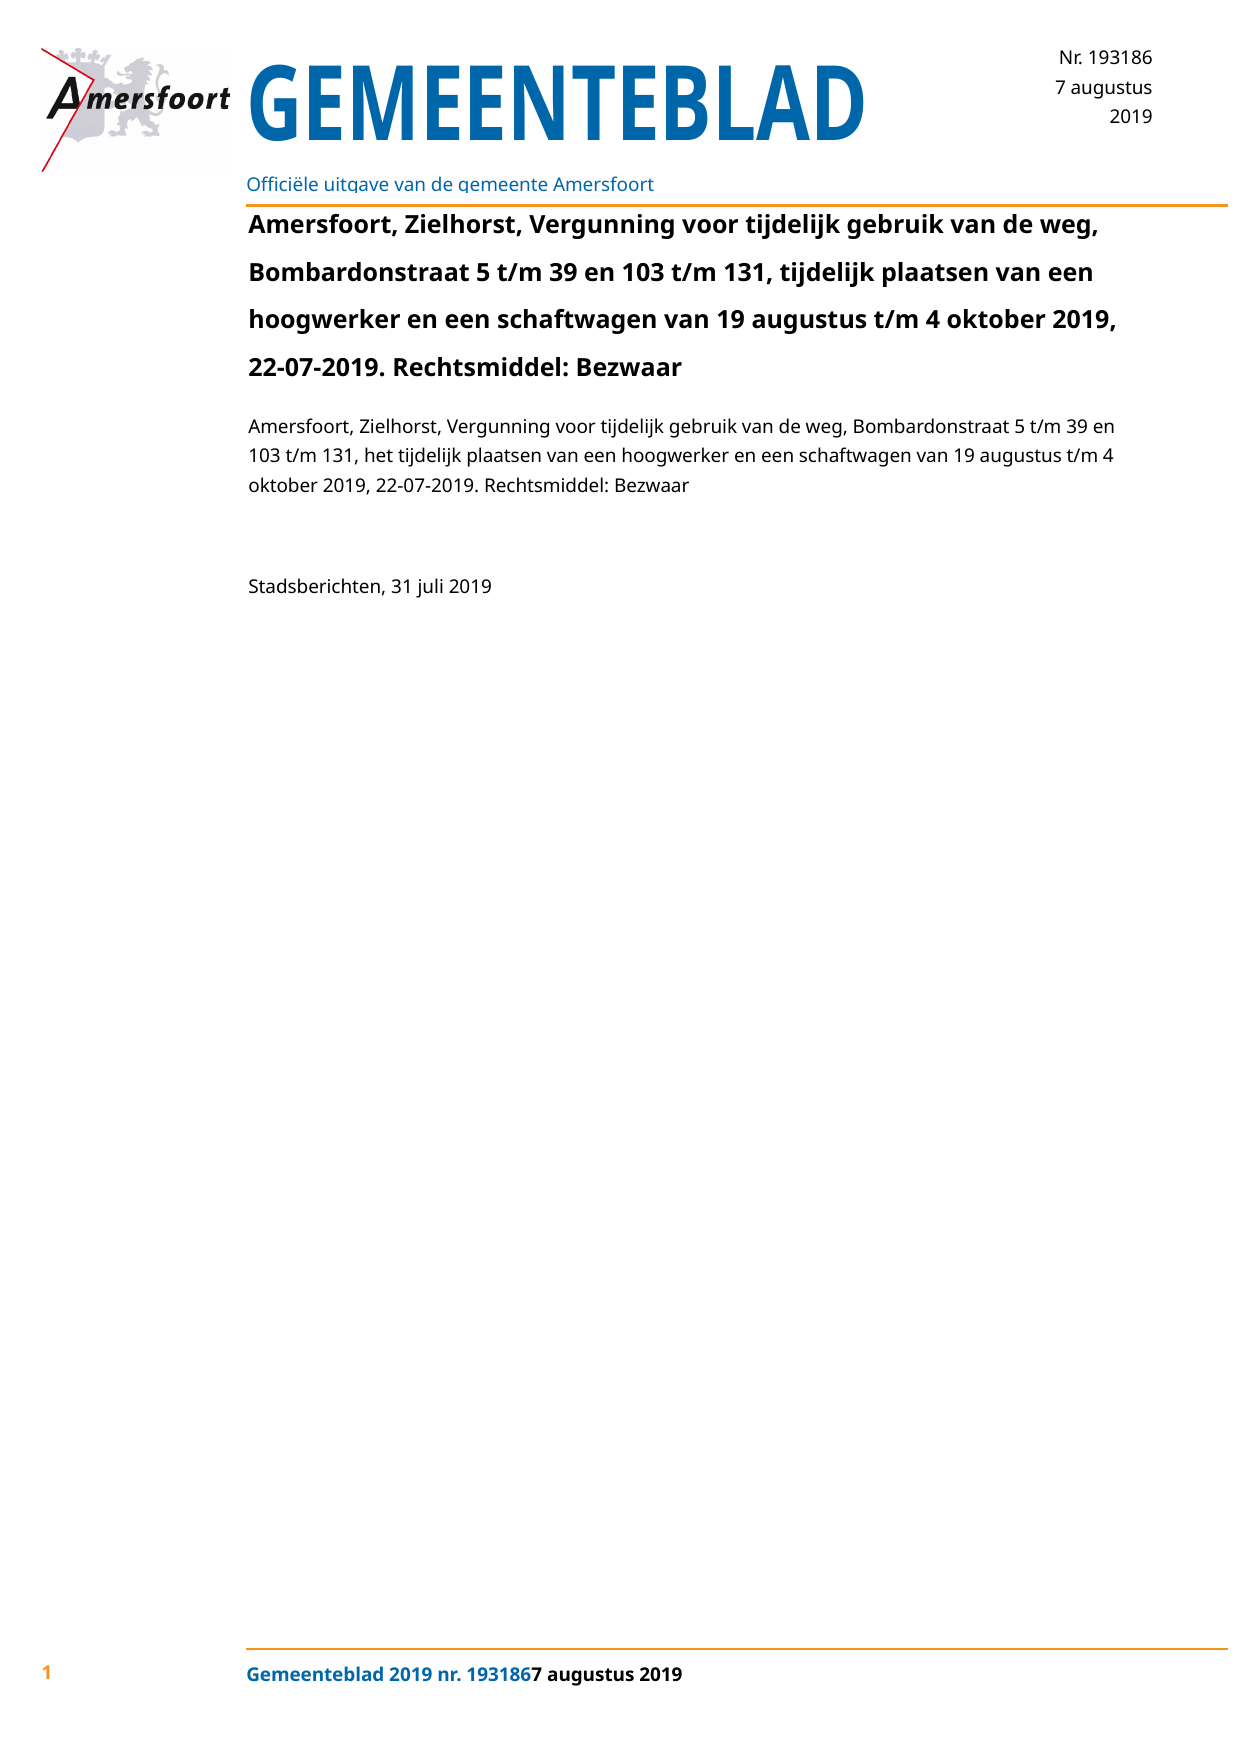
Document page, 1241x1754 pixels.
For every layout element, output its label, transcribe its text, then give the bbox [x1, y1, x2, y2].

text Amersfoort, Zielhorst, Vergunning voor tijdelijk gebruik van de weg, Bombardonstraat 5 t/m 39 en 103 t/m 131, het tijdelijk plaatsen van een hoogwerker en een schaftwagen van 19 augustus t/m 4 oktober 2019, 22-07-2019. Rechtsmiddel: Bezwaar [248, 413, 1152, 498]
picture [41, 47, 231, 172]
text Stadsberichten, 31 juli 2019 [248, 573, 1152, 599]
text Amersfoort, Zielhorst, Vergunning voor tijdelijk gebruik van de weg, Bombardonstraat 5 t/m 39 en 103 t/m 131, tijdelijk plaatsen van een hoogwerker en een schaftwagen van 19 augustus t/m 4 oktober 2019, 22-07-2019. Rechtsmiddel: Bezwaar [248, 207, 1152, 384]
